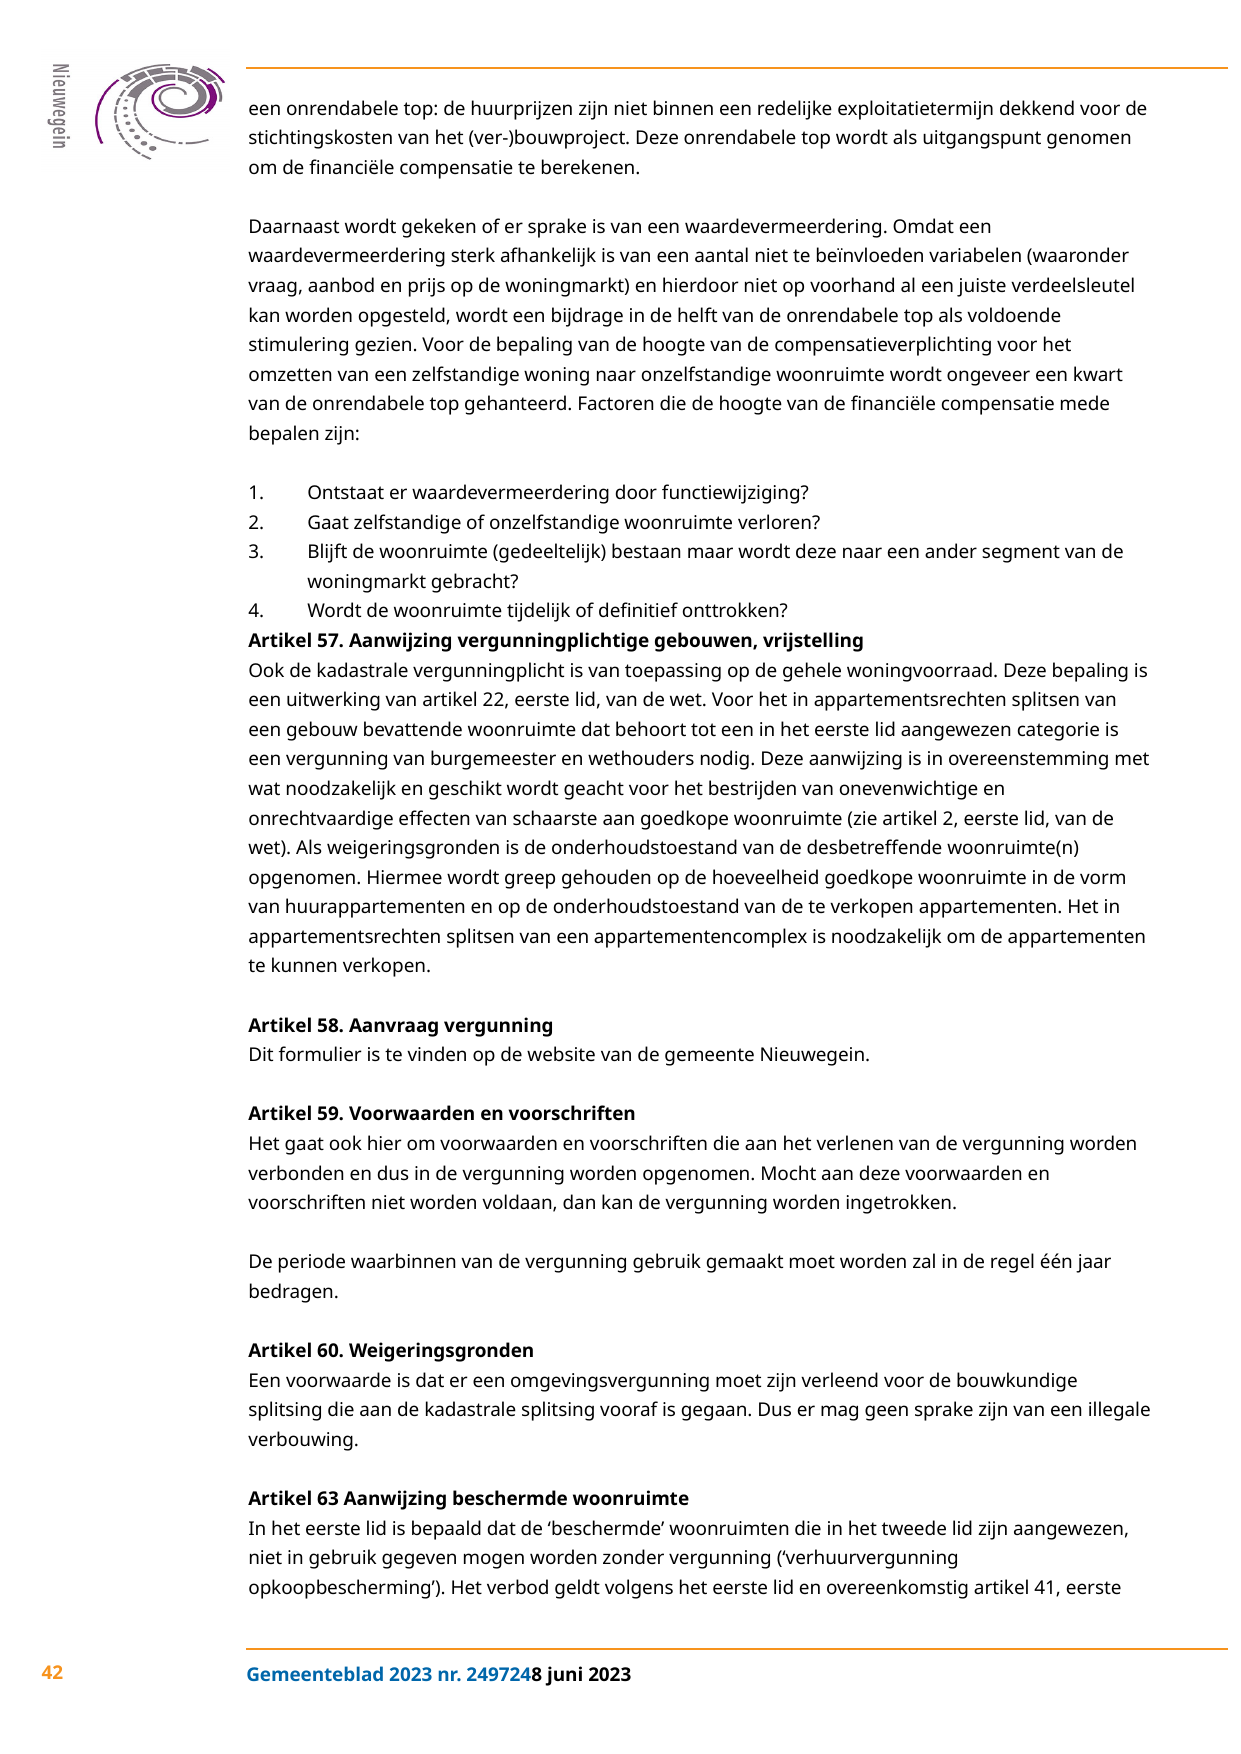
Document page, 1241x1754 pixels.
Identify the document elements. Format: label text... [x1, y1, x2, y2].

text Dit formulier is te vinden op de website van de gemeente Nieuwegein. [248, 1041, 1152, 1067]
text Artikel 59. Voorwaarden en voorschriften [248, 1101, 1152, 1126]
list Blijft de woonruimte (gedeeltelijk) bestaan maar wordt deze naar een ander segment van de woningmarkt gebracht? [248, 538, 1152, 594]
text De periode waarbinnen van de vergunning gebruik gemaakt moet worden zal in de regel één jaar bedragen. [248, 1248, 1152, 1304]
text Artikel 60. Weigeringsgronden [248, 1337, 1152, 1363]
text Een voorwaarde is dat er een omgevingsvergunning moet zijn verleend voor de bouwkundige splitsing die aan de kadastrale splitsing vooraf is gegaan. Dus er mag geen sprake zijn van een illegale verbouwing. [248, 1367, 1152, 1452]
text Artikel 57. Aanwijzing vergunningplichtige gebouwen, vrijstelling [248, 627, 1152, 653]
text In het eerste lid is bepaald dat de ‘beschermde’ woonruimten die in het tweede lid zijn aangewezen, niet in gebruik gegeven mogen worden zonder vergunning (‘verhuurvergunning opkoopbescherming’). Het verbod geldt volgens het eerste lid en overeenkomstig artikel 41, eerste [248, 1515, 1152, 1600]
text Ook de kadastrale vergunningplicht is van toepassing op de gehele woningvoorraad. Deze bepaling is een uitwerking van artikel 22, eerste lid, van de wet. Voor het in appartementsrechten splitsen van een gebouw bevattende woonruimte dat behoort tot een in het eerste lid aangewezen categorie is een vergunning van burgemeester en wethouders nodig. Deze aanwijzing is in overeenstemming met wat noodzakelijk en geschikt wordt geacht voor het bestrijden van onevenwichtige en onrechtvaardige effecten van schaarste aan goedkope woonruimte (zie artikel 2, eerste lid, van de wet). Als weigeringsgronden is de onderhoudstoestand van de desbetreffende woonruimte(n) opgenomen. Hiermee wordt greep gehouden op de hoeveelheid goedkope woonruimte in de vorm van huurappartementen en op de onderhoudstoestand van de te verkopen appartementen. Het in appartementsrechten splitsen van een appartementencomplex is noodzakelijk om de appartementen te kunnen verkopen. [248, 657, 1152, 978]
list Wordt de woonruimte tijdelijk of definitief onttrokken? [248, 598, 1152, 623]
list Ontstaat er waardevermeerdering door functiewijziging? [248, 479, 1152, 505]
picture [41, 47, 231, 172]
text Artikel 63 Aanwijzing beschermde woonruimte [248, 1485, 1152, 1511]
text een onrendabele top: de huurprijzen zijn niet binnen een redelijke exploitatietermijn dekkend voor de stichtingskosten van het (ver-)bouwproject. Deze onrendabele top wordt als uitgangspunt genomen om de financiële compensatie te berekenen. [248, 95, 1152, 180]
list Gaat zelfstandige of onzelfstandige woonruimte verloren? [248, 509, 1152, 535]
text Artikel 58. Aanvraag vergunning [248, 1012, 1152, 1038]
text Daarnaast wordt gekeken of er sprake is van een waardevermeerdering. Omdat een waardevermeerdering sterk afhankelijk is van een aantal niet te beïnvloeden variabelen (waaronder vraag, aanbod en prijs op de woningmarkt) en hierdoor niet op voorhand al een juiste verdeelsleutel kan worden opgesteld, wordt een bijdrage in de helft van de onrendabele top als voldoende stimulering gezien. Voor de bepaling van de hoogte van de compensatieverplichting voor het omzetten van een zelfstandige woning naar onzelfstandige woonruimte wordt ongeveer een kwart van de onrendabele top gehanteerd. Factoren die de hoogte van de financiële compensatie mede bepalen zijn: [248, 213, 1152, 446]
text Het gaat ook hier om voorwaarden en voorschriften die aan het verlenen van de vergunning worden verbonden en dus in de vergunning worden opgenomen. Mocht aan deze voorwaarden en voorschriften niet worden voldaan, dan kan de vergunning worden ingetrokken. [248, 1130, 1152, 1215]
